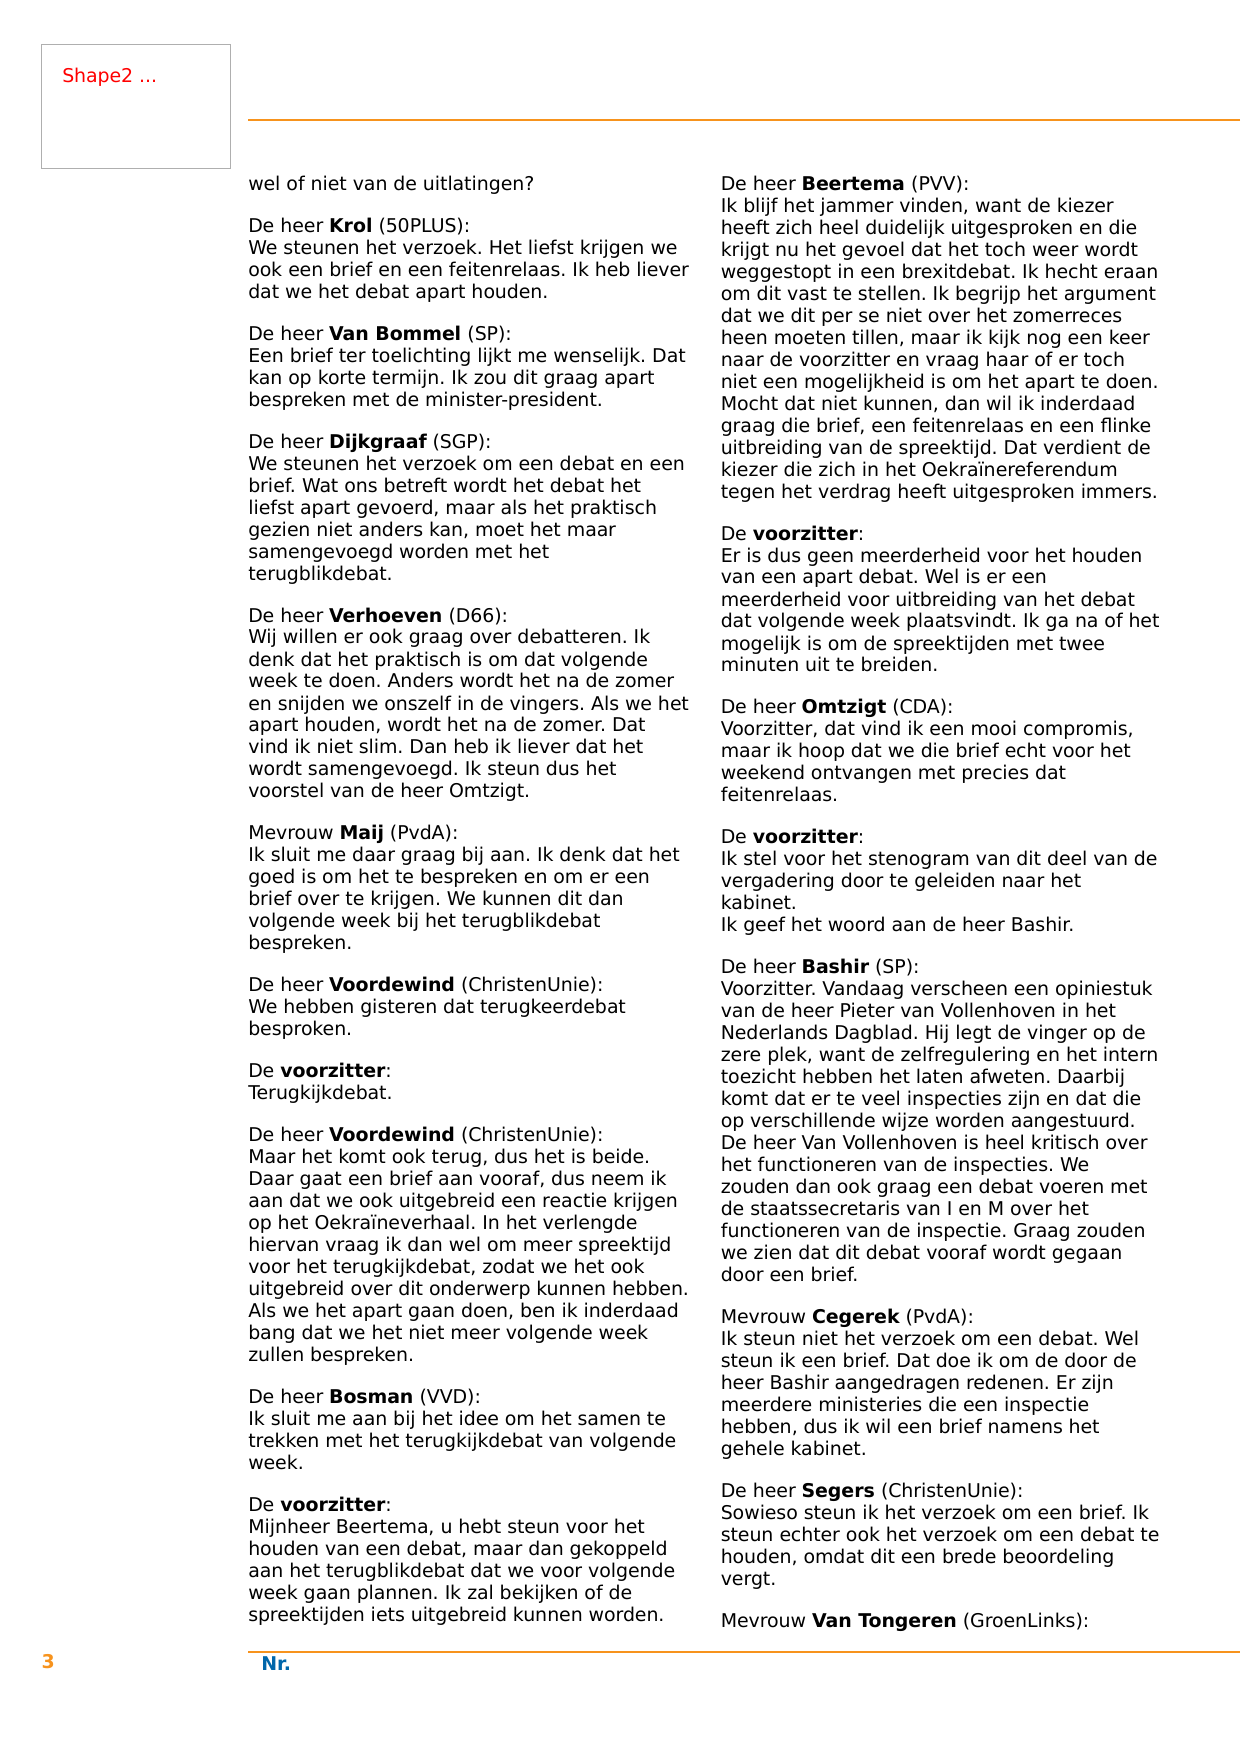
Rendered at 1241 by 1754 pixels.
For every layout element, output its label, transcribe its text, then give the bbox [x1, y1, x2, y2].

text Ik geef het woord aan de heer Bashir. [721, 914, 1163, 936]
text De heer Bosman (VVD): [248, 1386, 691, 1408]
text Ik stel voor het stenogram van dit deel van de vergadering door te geleiden naar het kabinet. [721, 848, 1163, 914]
text Terugkijkdebat. [248, 1082, 691, 1104]
text De heer Bashir (SP): [721, 956, 1163, 978]
text De heer Dijkgraaf (SGP): [248, 431, 691, 453]
text Ik steun niet het verzoek om een debat. Wel steun ik een brief. Dat doe ik om de door de heer Bashir aangedragen redenen. Er zijn meerdere ministeries die een inspectie hebben, dus ik wil een brief namens het gehele kabinet. [721, 1328, 1163, 1460]
text Een brief ter toelichting lijkt me wenselijk. Dat kan op korte termijn. Ik zou dit graag apart bespreken met de minister-president. [248, 345, 691, 411]
text Mevrouw Maij (PvdA): [248, 822, 691, 844]
text De heer Voordewind (ChristenUnie): [248, 1124, 691, 1146]
text De heer Voordewind (ChristenUnie): [248, 974, 691, 996]
text Mijnheer Beertema, u hebt steun voor het houden van een debat, maar dan gekoppeld aan het terugblikdebat dat we voor volgende week gaan plannen. Ik zal bekijken of de spreektijden iets uitgebreid kunnen worden. [248, 1516, 691, 1626]
text Sowieso steun ik het verzoek om een brief. Ik steun echter ook het verzoek om een debat te houden, omdat dit een brede beoordeling vergt. [721, 1502, 1163, 1589]
text Mevrouw Cegerek (PvdA): [721, 1306, 1163, 1328]
text Voorzitter. Vandaag verscheen een opiniestuk van de heer Pieter van Vollenhoven in het Nederlands Dagblad. Hij legt de vinger op de zere plek, want de zelfregulering en het intern toezicht hebben het laten afweten. Daarbij komt dat er te veel inspecties zijn en dat die op verschillende wijze worden aangestuurd. De heer Van Vollenhoven is heel kritisch over het functioneren van de inspecties. We zouden dan ook graag een debat voeren met de staatssecretaris van I en M over het functioneren van de inspectie. Graag zouden we zien dat dit debat vooraf wordt gegaan door een brief. [721, 978, 1163, 1286]
text De voorzitter: [721, 522, 1163, 544]
text Voorzitter, dat vind ik een mooi compromis, maar ik hoop dat we die brief echt voor het weekend ontvangen met precies dat feitenrelaas. [721, 718, 1163, 806]
text De heer Beertema (PVV): [721, 173, 1163, 195]
text De heer Krol (50PLUS): [248, 215, 691, 237]
text Er is dus geen meerderheid voor het houden van een apart debat. Wel is er een meerderheid voor uitbreiding van het debat dat volgende week plaatsvindt. Ik ga na of het mogelijk is om de spreektijden met twee minuten uit te breiden. [721, 544, 1163, 676]
text Ik sluit me aan bij het idee om het samen te trekken met het terugkijkdebat van volgende week. [248, 1408, 691, 1474]
text De voorzitter: [248, 1494, 691, 1516]
text De voorzitter: [721, 826, 1163, 848]
text wel of niet van de uitlatingen? [248, 173, 691, 195]
text Mevrouw Van Tongeren (GroenLinks): [721, 1609, 1163, 1632]
text De heer Omtzigt (CDA): [721, 696, 1163, 718]
text De heer Van Bommel (SP): [248, 323, 691, 345]
text Ik sluit me daar graag bij aan. Ik denk dat het goed is om het te bespreken en om er een brief over te krijgen. We kunnen dit dan volgende week bij het terugblikdebat bespreken. [248, 844, 691, 954]
text Wij willen er ook graag over debatteren. Ik denk dat het praktisch is om dat volgende week te doen. Anders wordt het na de zomer en snijden we onszelf in de vingers. Als we het apart houden, wordt het na de zomer. Dat vind ik niet slim. Dan heb ik liever dat het wordt samengevoegd. Ik steun dus het voorstel van de heer Omtzigt. [248, 626, 691, 802]
text Maar het komt ook terug, dus het is beide. Daar gaat een brief aan vooraf, dus neem ik aan dat we ook uitgebreid een reactie krijgen op het Oekraïneverhaal. In het verlengde hiervan vraag ik dan wel om meer spreektijd voor het terugkijkdebat, zodat we het ook uitgebreid over dit onderwerp kunnen hebben. Als we het apart gaan doen, ben ik inderdaad bang dat we het niet meer volgende week zullen bespreken. [248, 1146, 691, 1366]
text We steunen het verzoek. Het liefst krijgen we ook een brief en een feitenrelaas. Ik heb liever dat we het debat apart houden. [248, 237, 691, 303]
text We hebben gisteren dat terugkeerdebat besproken. [248, 996, 691, 1040]
text De voorzitter: [248, 1060, 691, 1082]
text De heer Verhoeven (D66): [248, 604, 691, 626]
text Ik blijf het jammer vinden, want de kiezer heeft zich heel duidelijk uitgesproken en die krijgt nu het gevoel dat het toch weer wordt weggestopt in een brexitdebat. Ik hecht eraan om dit vast te stellen. Ik begrijp het argument dat we dit per se niet over het zomerreces heen moeten tillen, maar ik kijk nog een keer naar de voorzitter en vraag haar of er toch niet een mogelijkheid is om het apart te doen. Mocht dat niet kunnen, dan wil ik inderdaad graag die brief, een feitenrelaas en een flinke uitbreiding van de spreektijd. Dat verdient de kiezer die zich in het Oekraïnereferendum tegen het verdrag heeft uitgesproken immers. [721, 195, 1163, 502]
text De heer Segers (ChristenUnie): [721, 1480, 1163, 1502]
text We steunen het verzoek om een debat en een brief. Wat ons betreft wordt het debat het liefst apart gevoerd, maar als het praktisch gezien niet anders kan, moet het maar samengevoegd worden met het terugblikdebat. [248, 453, 691, 584]
